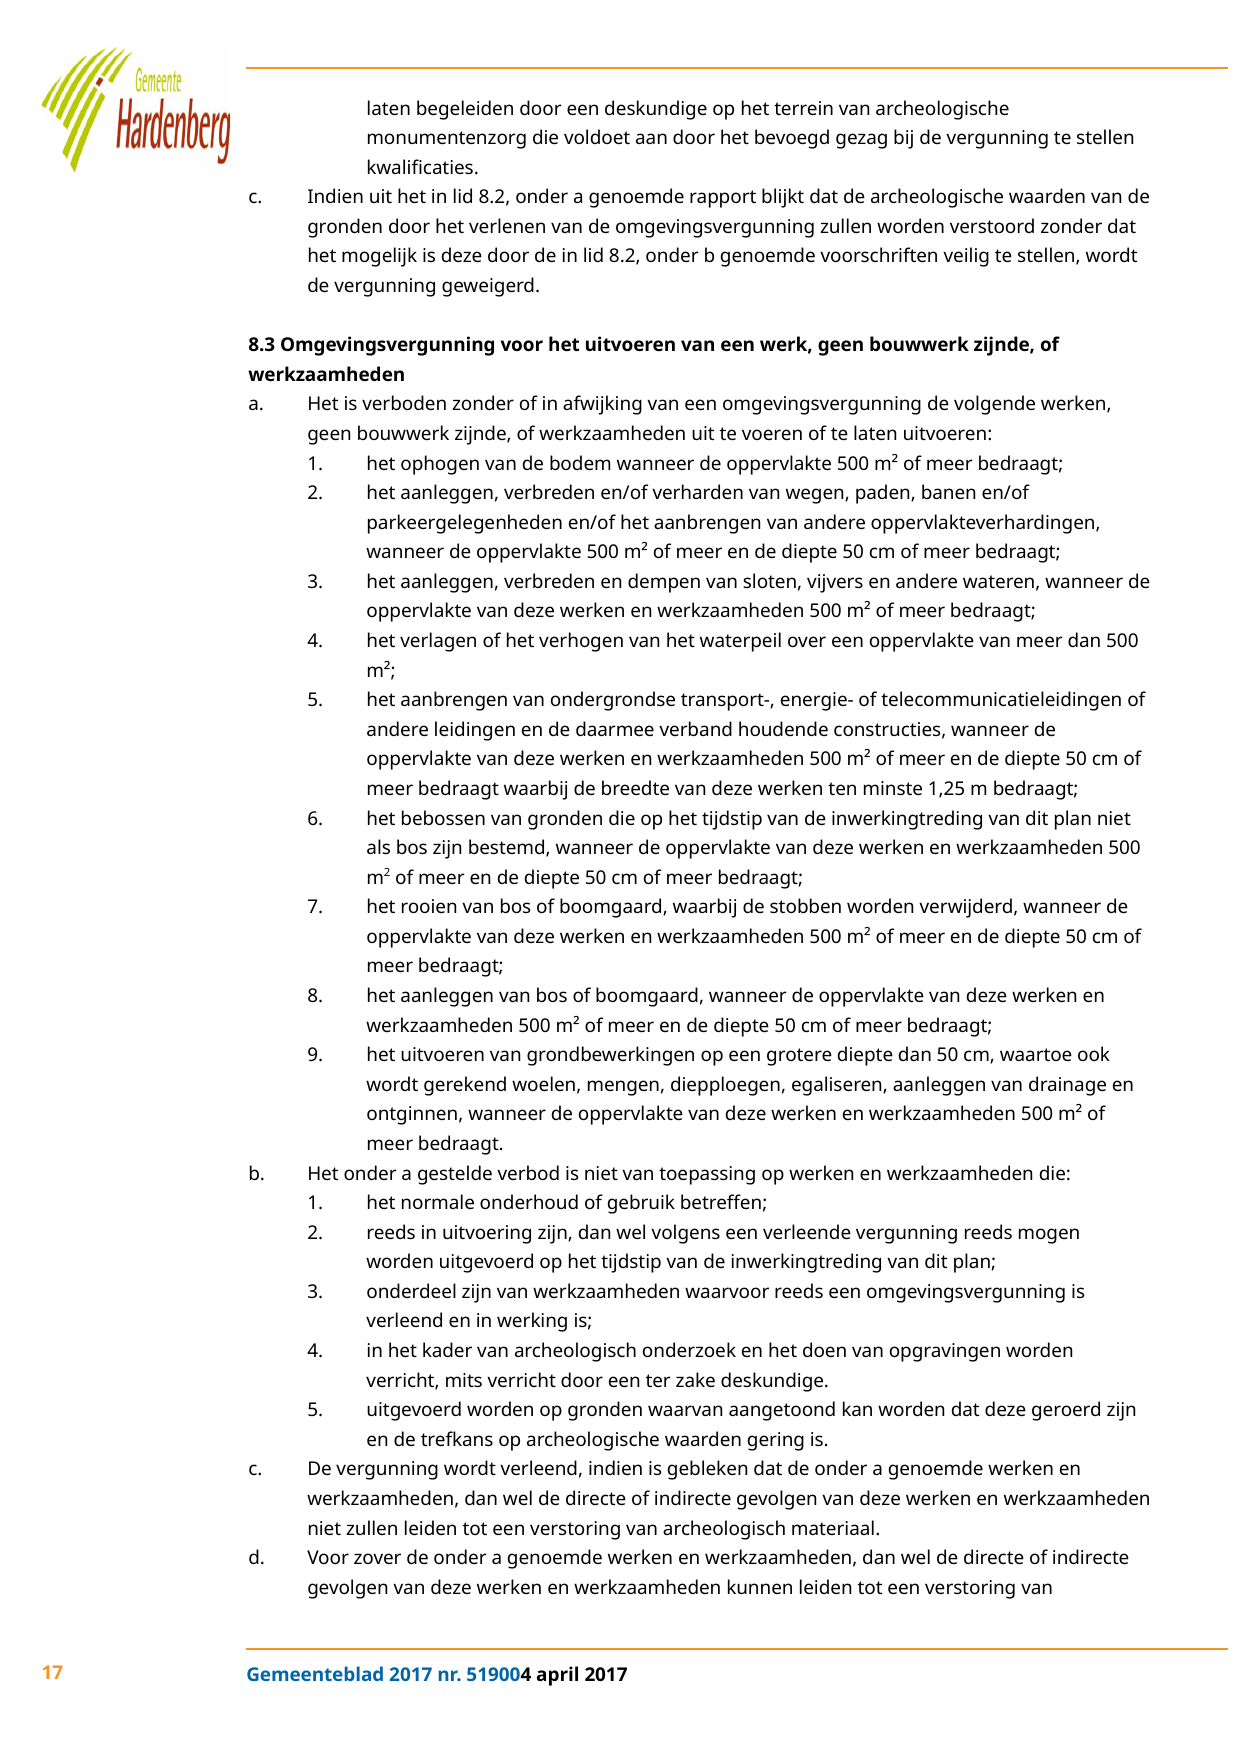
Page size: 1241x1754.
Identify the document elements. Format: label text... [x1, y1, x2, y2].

list Het is verboden zonder of in afwijking van een omgevingsvergunning de volgende werken, geen bouwwerk zijnde, of werkzaamheden uit te voeren of te laten uitvoeren: [248, 391, 1152, 446]
list De vergunning wordt verleend, indien is gebleken dat de onder a genoemde werken en werkzaamheden, dan wel de directe of indirecte gevolgen van deze werken en werkzaamheden niet zullen leiden tot een verstoring van archeologisch materiaal. [248, 1456, 1152, 1541]
list uitgevoerd worden op gronden waarvan aangetoond kan worden dat deze geroerd zijn en de trefkans op archeologische waarden gering is. [307, 1396, 1152, 1452]
list het aanleggen, verbreden en/of verharden van wegen, paden, banen en/of parkeergelegenheden en/of het aanbrengen van andere oppervlakteverhardingen, wanneer de oppervlakte 500 m² of meer en de diepte 50 cm of meer bedraagt; [307, 479, 1152, 564]
list laten begeleiden door een deskundige op het terrein van archeologische monumentenzorg die voldoet aan door het bevoegd gezag bij de vergunning te stellen kwalificaties. [307, 95, 1152, 180]
list het ophogen van de bodem wanneer de oppervlakte 500 m² of meer bedraagt; [307, 450, 1152, 476]
list het rooien van bos of boomgaard, waarbij de stobben worden verwijderd, wanneer de oppervlakte van deze werken en werkzaamheden 500 m² of meer en de diepte 50 cm of meer bedraagt; [307, 893, 1152, 978]
list het aanbrengen van ondergrondse transport-, energie- of telecommunicatieleidingen of andere leidingen en de daarmee verband houdende constructies, wanneer de oppervlakte van deze werken en werkzaamheden 500 m² of meer en de diepte 50 cm of meer bedraagt waarbij de breedte van deze werken ten minste 1,25 m bedraagt; [307, 686, 1152, 801]
list onderdeel zijn van werkzaamheden waarvoor reeds een omgevingsvergunning is verleend en in werking is; [307, 1278, 1152, 1333]
list in het kader van archeologisch onderzoek en het doen van opgravingen worden verricht, mits verricht door een ter zake deskundige. [307, 1337, 1152, 1393]
list het normale onderhoud of gebruik betreffen; [307, 1189, 1152, 1215]
list reeds in uitvoering zijn, dan wel volgens een verleende vergunning reeds mogen worden uitgevoerd op het tijdstip van de inwerkingtreding van dit plan; [307, 1219, 1152, 1274]
list het bebossen van gronden die op het tijdstip van de inwerkingtreding van dit plan niet als bos zijn bestemd, wanneer de oppervlakte van deze werken en werkzaamheden 500 m2 of meer en de diepte 50 cm of meer bedraagt; [307, 805, 1152, 890]
text 8.3 Omgevingsvergunning voor het uitvoeren van een werk, geen bouwwerk zijnde, of werkzaamheden [248, 331, 1152, 387]
list het aanleggen, verbreden en dempen van sloten, vijvers en andere wateren, wanneer de oppervlakte van deze werken en werkzaamheden 500 m² of meer bedraagt; [307, 568, 1152, 623]
list het verlagen of het verhogen van het waterpeil over een oppervlakte van meer dan 500 m²; [307, 627, 1152, 683]
list het uitvoeren van grondbewerkingen op een grotere diepte dan 50 cm, waartoe ook wordt gerekend woelen, mengen, diepploegen, egaliseren, aanleggen van drainage en ontginnen, wanneer de oppervlakte van deze werken en werkzaamheden 500 m² of meer bedraagt. [307, 1041, 1152, 1156]
picture [41, 47, 231, 172]
list Indien uit het in lid 8.2, onder a genoemde rapport blijkt dat de archeologische waarden van de gronden door het verlenen van de omgevingsvergunning zullen worden verstoord zonder dat het mogelijk is deze door de in lid 8.2, onder b genoemde voorschriften veilig te stellen, wordt de vergunning geweigerd. [248, 183, 1152, 298]
list het aanleggen van bos of boomgaard, wanneer de oppervlakte van deze werken en werkzaamheden 500 m² of meer en de diepte 50 cm of meer bedraagt; [307, 982, 1152, 1038]
list Voor zover de onder a genoemde werken en werkzaamheden, dan wel de directe of indirecte gevolgen van deze werken en werkzaamheden kunnen leiden tot een verstoring van [248, 1544, 1152, 1600]
list Het onder a gestelde verbod is niet van toepassing op werken en werkzaamheden die: [248, 1160, 1152, 1186]
